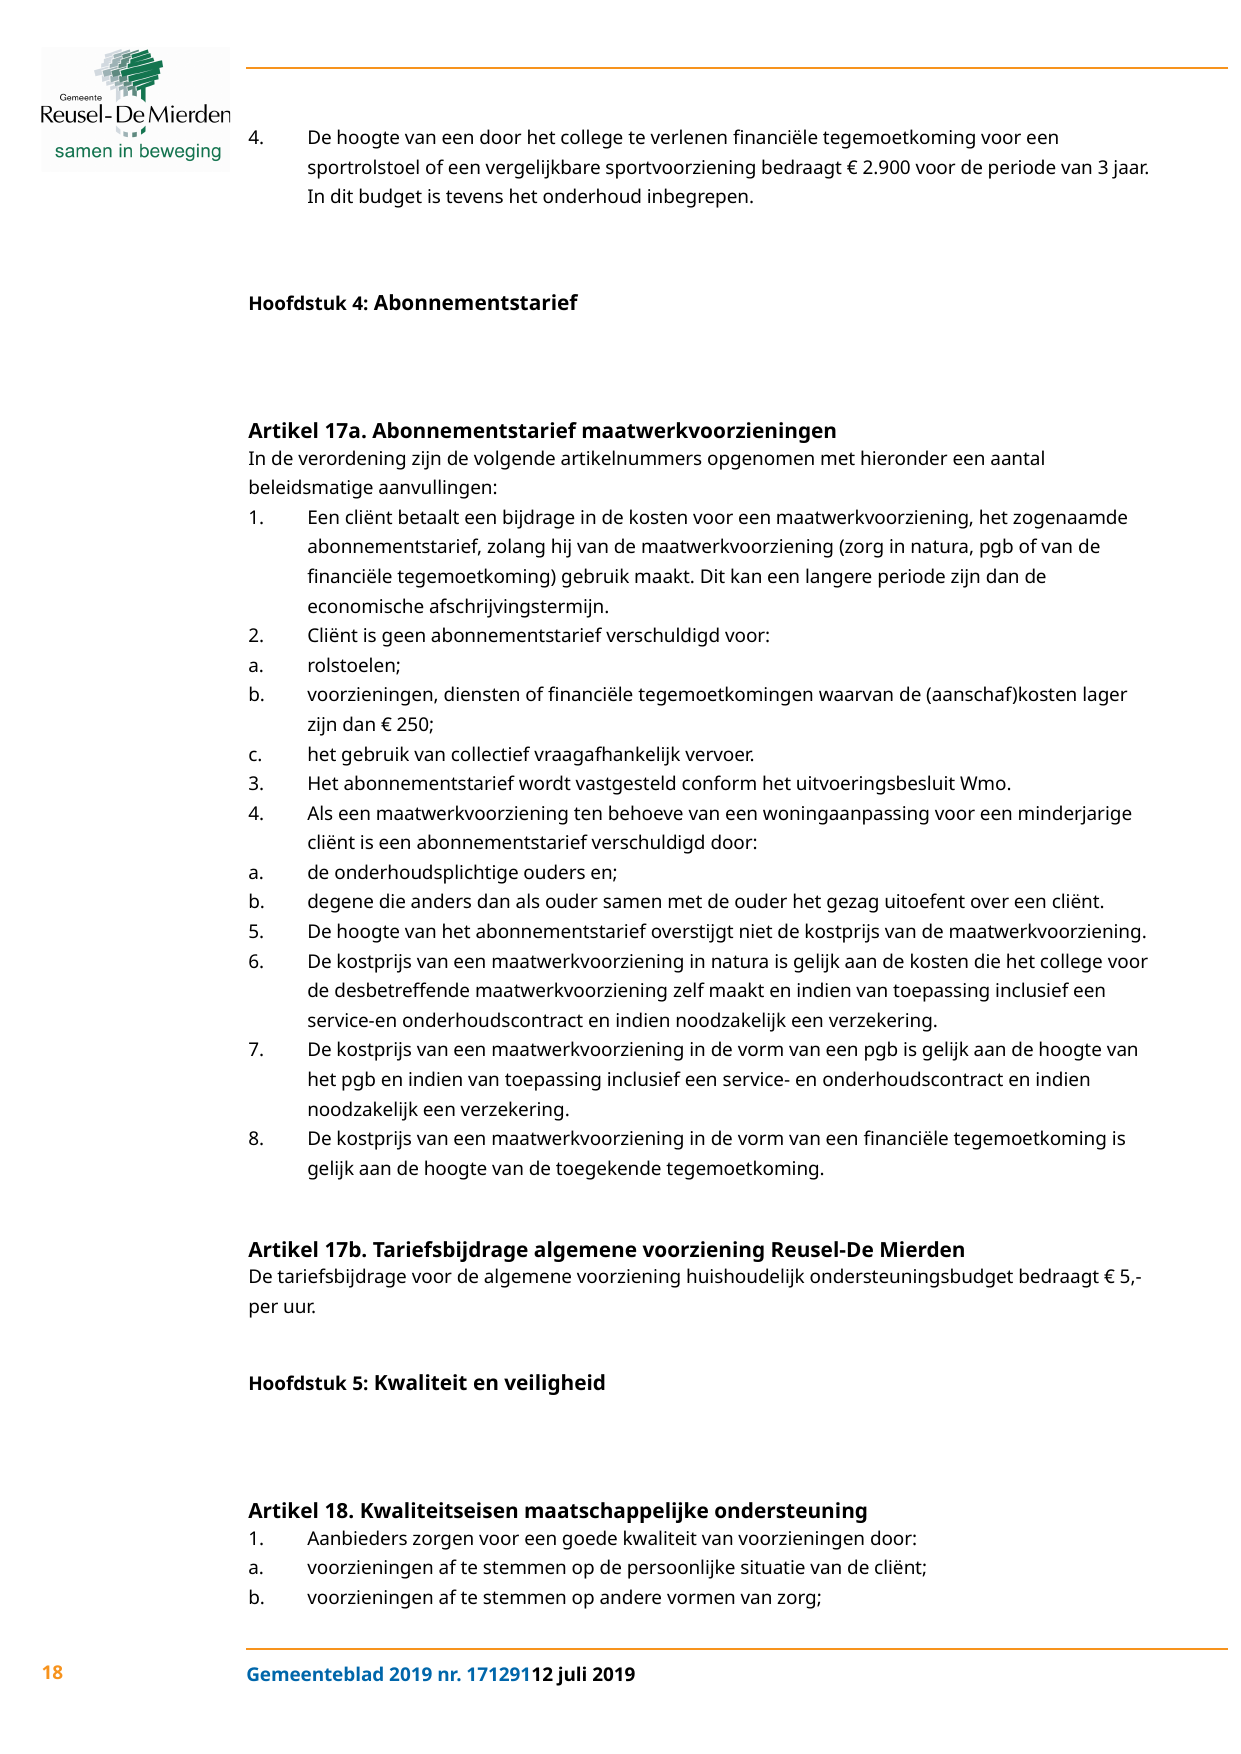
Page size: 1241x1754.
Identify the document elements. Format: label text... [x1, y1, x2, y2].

list Een cliënt betaalt een bijdrage in de kosten voor een maatwerkvoorziening, het zogenaamde abonnementstarief, zolang hij van de maatwerkvoorziening (zorg in natura, pgb of van de financiële tegemoetkoming) gebruik maakt. Dit kan een langere periode zijn dan de economische afschrijvingstermijn. [248, 504, 1152, 618]
text Hoofdstuk 4: Abonnementstarief [248, 288, 1152, 317]
text Artikel 18. Kwaliteitseisen maatschappelijke ondersteuning [248, 1496, 1152, 1525]
picture [41, 47, 231, 172]
list voorzieningen af te stemmen op de persoonlijke situatie van de cliënt; [248, 1554, 1152, 1580]
list De kostprijs van een maatwerkvoorziening in de vorm van een financiële tegemoetkoming is gelijk aan de hoogte van de toegekende tegemoetkoming. [248, 1125, 1152, 1181]
text Artikel 17b. Tariefsbijdrage algemene voorziening Reusel-De Mierden [248, 1235, 1152, 1263]
list Het abonnementstarief wordt vastgesteld conform het uitvoeringsbesluit Wmo. [248, 770, 1152, 796]
list Cliënt is geen abonnementstarief verschuldigd voor: [248, 622, 1152, 648]
text In de verordening zijn de volgende artikelnummers opgenomen met hieronder een aantal beleidsmatige aanvullingen: [248, 445, 1152, 500]
list degene die anders dan als ouder samen met de ouder het gezag uitoefent over een cliënt. [248, 889, 1152, 914]
list De kostprijs van een maatwerkvoorziening in de vorm van een pgb is gelijk aan de hoogte van het pgb en indien van toepassing inclusief een service- en onderhoudscontract en indien noodzakelijk een verzekering. [248, 1037, 1152, 1121]
list rolstoelen; [248, 652, 1152, 678]
list De hoogte van het abonnementstarief overstijgt niet de kostprijs van de maatwerkvoorziening. [248, 918, 1152, 944]
list De hoogte van een door het college te verlenen financiële tegemoetkoming voor een sportrolstoel of een vergelijkbare sportvoorziening bedraagt € 2.900 voor de periode van 3 jaar. In dit budget is tevens het onderhoud inbegrepen. [248, 124, 1152, 209]
list voorzieningen, diensten of financiële tegemoetkomingen waarvan de (aanschaf)kosten lager zijn dan € 250; [248, 682, 1152, 737]
list voorzieningen af te stemmen op andere vormen van zorg; [248, 1584, 1152, 1609]
text Hoofdstuk 5: Kwaliteit en veiligheid [248, 1368, 1152, 1397]
list Aanbieders zorgen voor een goede kwaliteit van voorzieningen door: [248, 1525, 1152, 1550]
text De tariefsbijdrage voor de algemene voorziening huishoudelijk ondersteuningsbudget bedraagt € 5,- per uur. [248, 1263, 1152, 1319]
list De kostprijs van een maatwerkvoorziening in natura is gelijk aan de kosten die het college voor de desbetreffende maatwerkvoorziening zelf maakt en indien van toepassing inclusief een service-en onderhoudscontract en indien noodzakelijk een verzekering. [248, 948, 1152, 1033]
list het gebruik van collectief vraagafhankelijk vervoer. [248, 741, 1152, 766]
list de onderhoudsplichtige ouders en; [248, 859, 1152, 885]
list Als een maatwerkvoorziening ten behoeve van een woningaanpassing voor een minderjarige cliënt is een abonnementstarief verschuldigd door: [248, 800, 1152, 855]
text Artikel 17a. Abonnementstarief maatwerkvoorzieningen [248, 416, 1152, 445]
